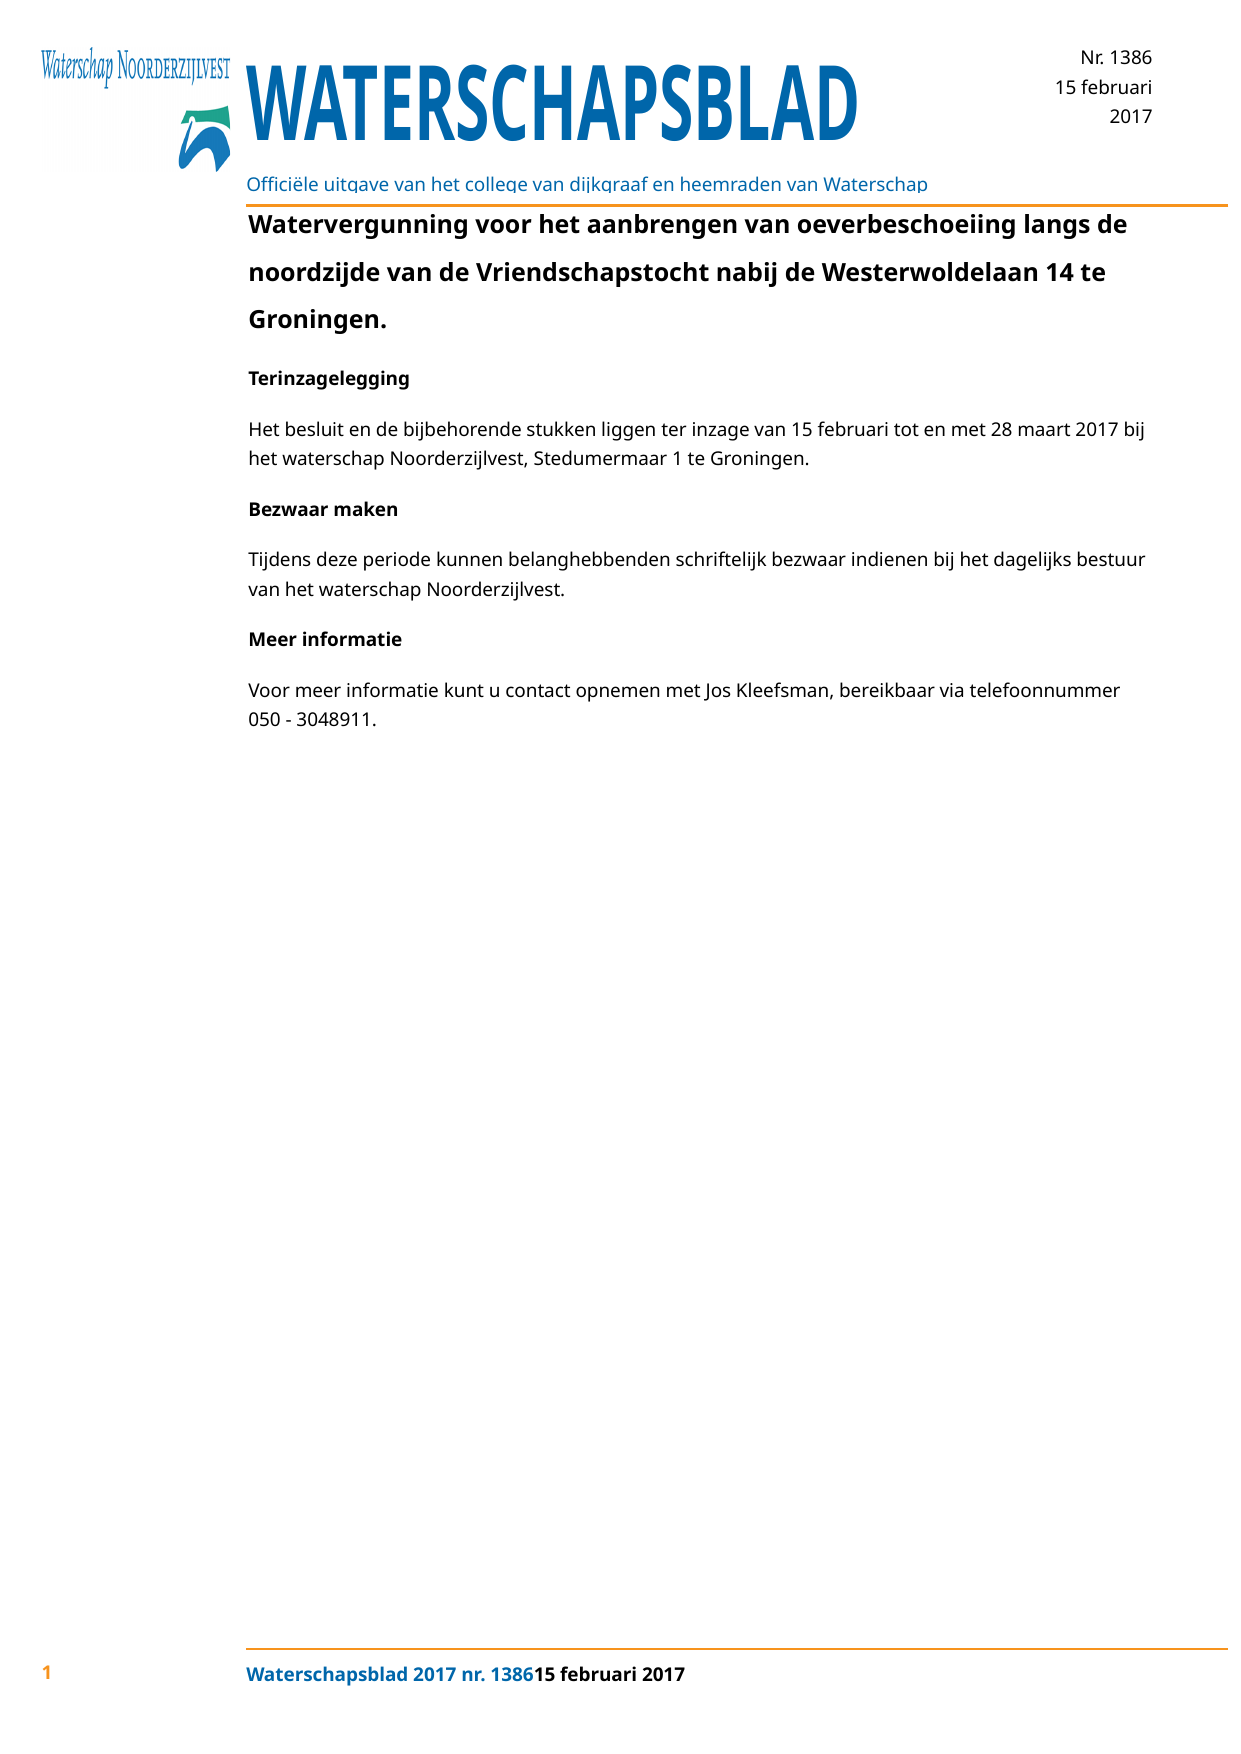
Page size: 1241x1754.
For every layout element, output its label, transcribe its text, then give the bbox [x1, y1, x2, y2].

text Meer informatie [248, 626, 1152, 652]
text Het besluit en de bijbehorende stukken liggen ter inzage van 15 februari tot en met 28 maart 2017 bij het waterschap Noorderzijlvest, Stedumermaar 1 te Groningen. [248, 416, 1152, 471]
text Terinzagelegging [248, 366, 1152, 391]
text Voor meer informatie kunt u contact opnemen met Jos Kleefsman, bereikbaar via telefoonnummer 050 - 3048911. [248, 677, 1152, 732]
picture [41, 47, 231, 172]
text Tijdens deze periode kunnen belanghebbenden schriftelijk bezwaar indienen bij het dagelijks bestuur van het waterschap Noorderzijlvest. [248, 546, 1152, 602]
text Bezwaar maken [248, 496, 1152, 522]
text Watervergunning voor het aanbrengen van oeverbeschoeiing langs de noordzijde van de Vriendschapstocht nabij de Westerwoldelaan 14 te Groningen. [248, 207, 1152, 336]
